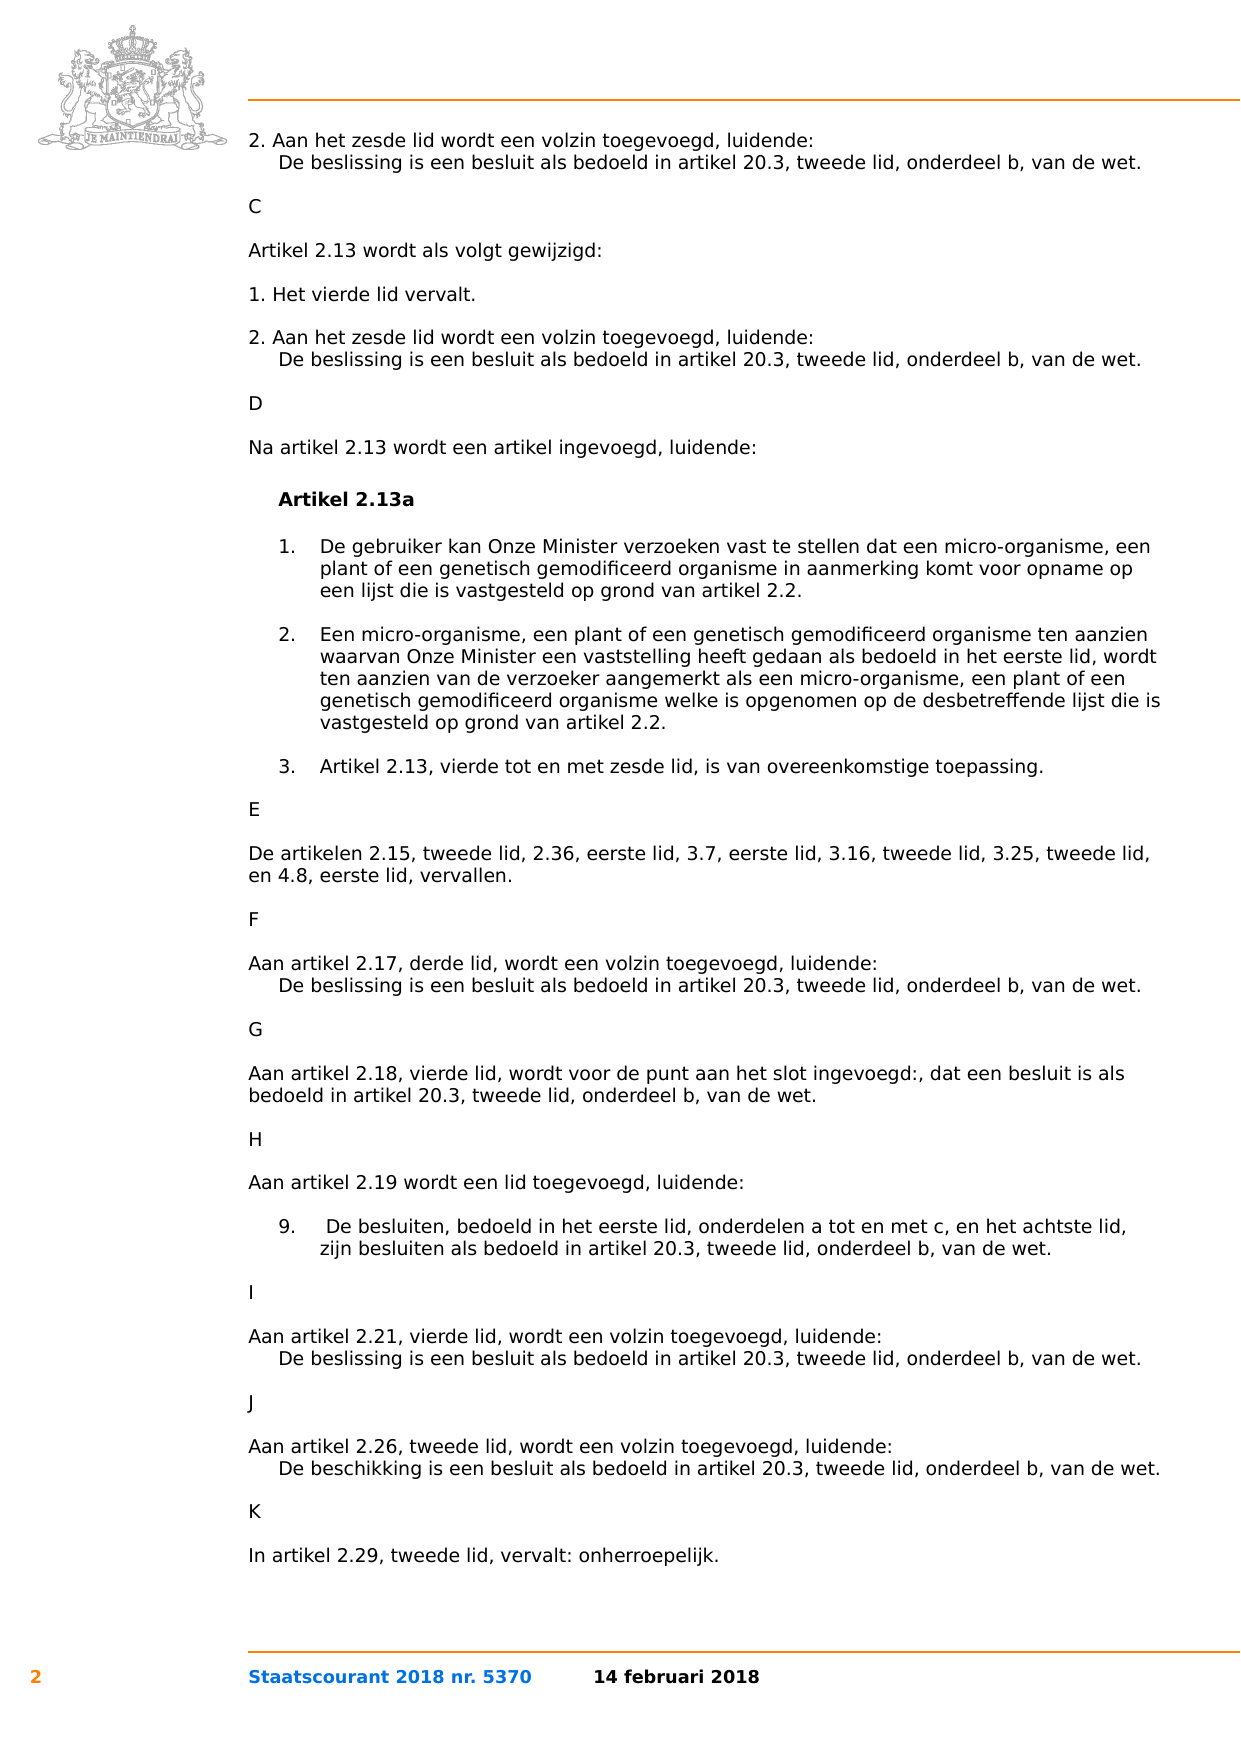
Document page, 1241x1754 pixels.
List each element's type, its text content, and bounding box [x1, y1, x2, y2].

text De beslissing is een besluit als bedoeld in artikel 20.3, tweede lid, onderdeel b, van de wet. [278, 152, 1163, 174]
text Na artikel 2.13 wordt een artikel ingevoegd, luidende: [248, 437, 1163, 459]
text 2. Aan het zesde lid wordt een volzin toegevoegd, luidende: [248, 130, 1163, 152]
text Aan artikel 2.26, tweede lid, wordt een volzin toegevoegd, luidende: [248, 1436, 1163, 1457]
text Aan artikel 2.17, derde lid, wordt een volzin toegevoegd, luidende: [248, 953, 1163, 975]
text Artikel 2.13 wordt als volgt gewijzigd: [248, 239, 1163, 262]
text G [248, 1019, 1163, 1041]
text 1. Het vierde lid vervalt. [248, 283, 1163, 305]
text 2. Een micro-organisme, een plant of een genetisch gemodificeerd organisme ten aanzien waarvan Onze Minister een vaststelling heeft gedaan als bedoeld in het eerste lid, wordt ten aanzien van de verzoeker aangemerkt als een micro-organisme, een plant of een genetisch gemodificeerd organisme welke is opgenomen op de desbetreffende lijst die is vastgesteld op grond van artikel 2.2. [278, 624, 1163, 734]
text I [248, 1282, 1163, 1304]
text 1. De gebruiker kan Onze Minister verzoeken vast te stellen dat een micro-organisme, een plant of een genetisch gemodificeerd organisme in aanmerking komt voor opname op een lijst die is vastgesteld op grond van artikel 2.2. [278, 536, 1163, 602]
text De artikelen 2.15, tweede lid, 2.36, eerste lid, 3.7, eerste lid, 3.16, tweede lid, 3.25, tweede lid, en 4.8, eerste lid, vervallen. [248, 843, 1163, 887]
text De beschikking is een besluit als bedoeld in artikel 20.3, tweede lid, onderdeel b, van de wet. [278, 1457, 1163, 1479]
text C [248, 196, 1163, 218]
text H [248, 1128, 1163, 1150]
text Aan artikel 2.19 wordt een lid toegevoegd, luidende: [248, 1172, 1163, 1194]
text F [248, 909, 1163, 931]
text D [248, 393, 1163, 415]
text De beslissing is een besluit als bedoeld in artikel 20.3, tweede lid, onderdeel b, van de wet. [278, 975, 1163, 997]
text Aan artikel 2.18, vierde lid, wordt voor de punt aan het slot ingevoegd:, dat een besluit is als bedoeld in artikel 20.3, tweede lid, onderdeel b, van de wet. [248, 1063, 1163, 1107]
text E [248, 799, 1163, 821]
text 9. De besluiten, bedoeld in het eerste lid, onderdelen a tot en met c, en het achtste lid, zijn besluiten als bedoeld in artikel 20.3, tweede lid, onderdeel b, van de wet. [278, 1216, 1163, 1260]
text De beslissing is een besluit als bedoeld in artikel 20.3, tweede lid, onderdeel b, van de wet. [278, 349, 1163, 371]
text De beslissing is een besluit als bedoeld in artikel 20.3, tweede lid, onderdeel b, van de wet. [278, 1348, 1163, 1370]
text Aan artikel 2.21, vierde lid, wordt een volzin toegevoegd, luidende: [248, 1326, 1163, 1348]
subtitle Artikel 2.13a [278, 489, 1163, 511]
text 3. Artikel 2.13, vierde tot en met zesde lid, is van overeenkomstige toepassing. [278, 756, 1163, 777]
text In artikel 2.29, tweede lid, vervalt: onherroepelijk. [248, 1545, 1163, 1567]
text K [248, 1501, 1163, 1523]
picture [38, 25, 227, 150]
text J [248, 1392, 1163, 1414]
text 2. Aan het zesde lid wordt een volzin toegevoegd, luidende: [248, 327, 1163, 349]
